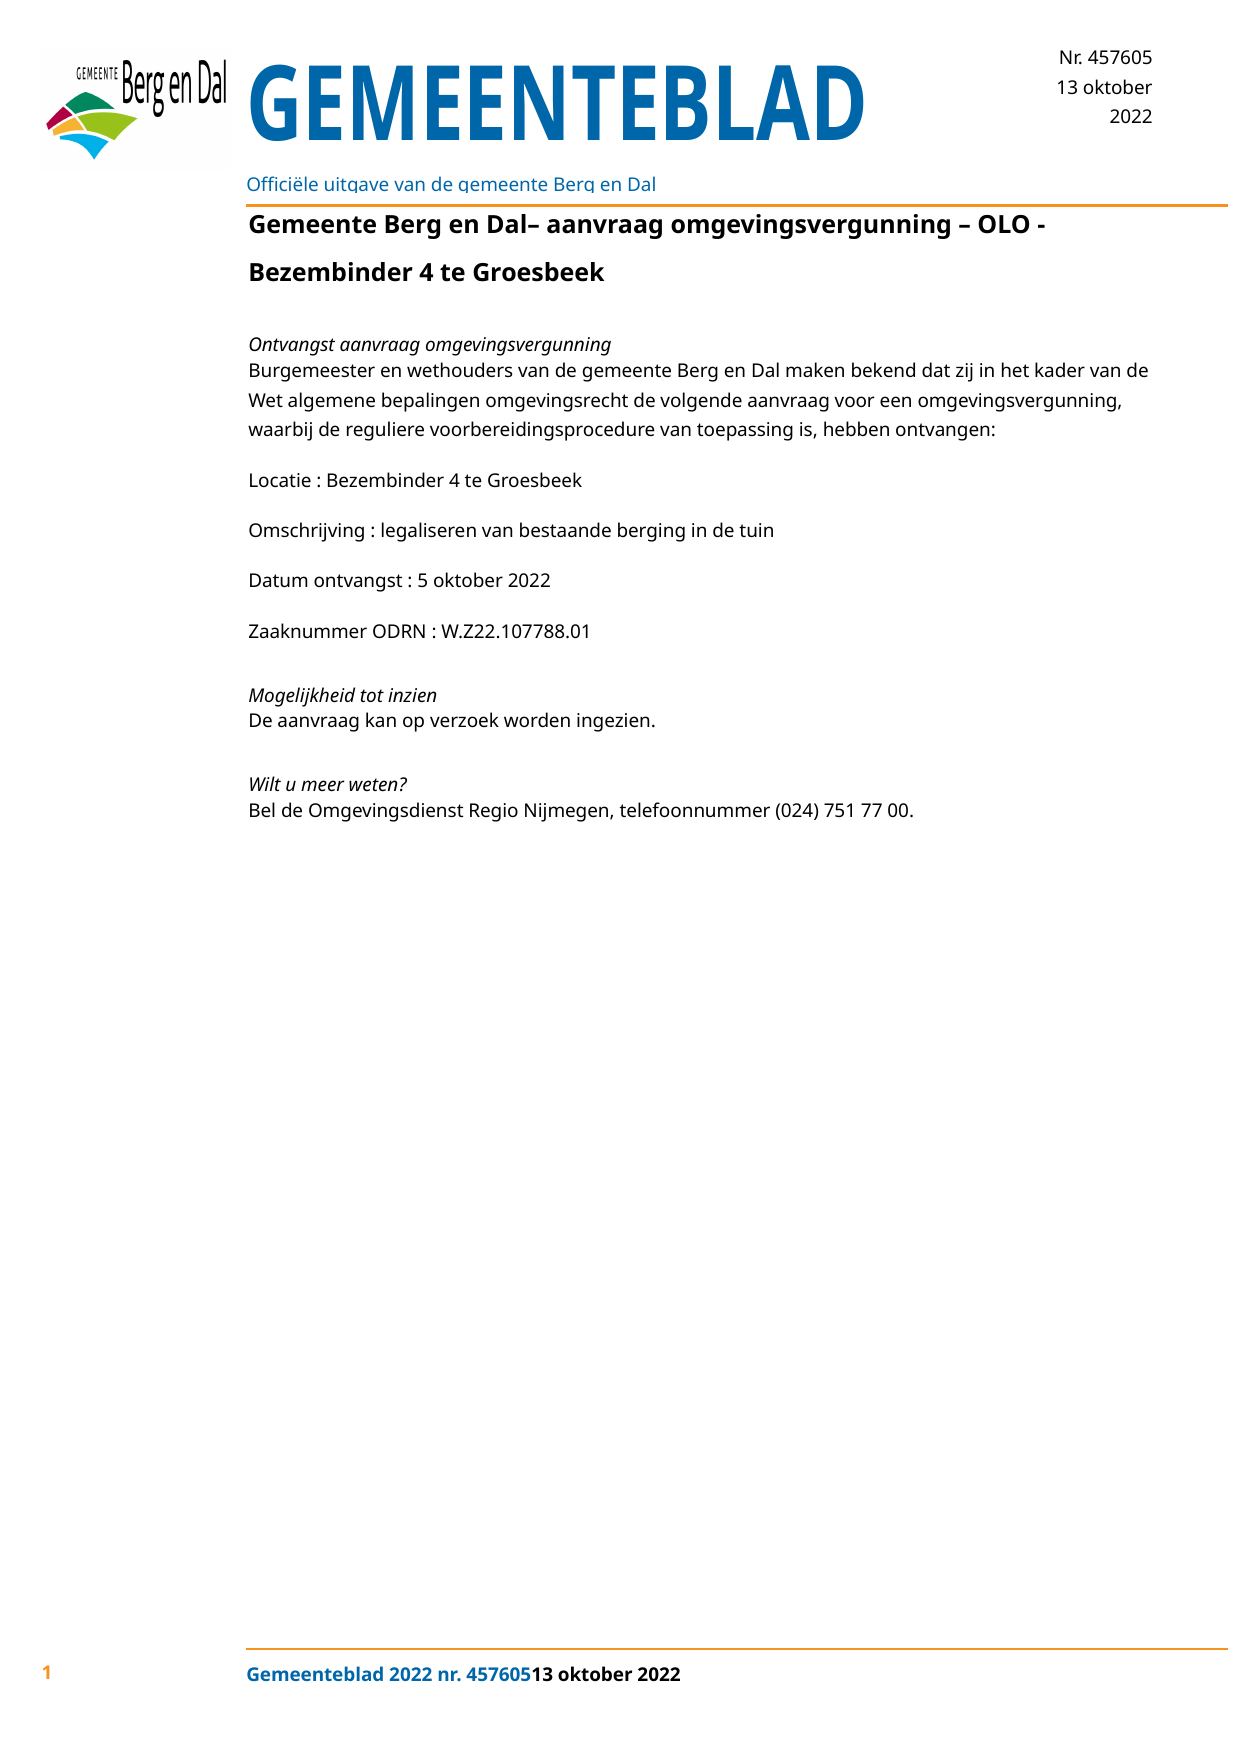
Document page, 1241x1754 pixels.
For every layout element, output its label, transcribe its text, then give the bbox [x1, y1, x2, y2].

text De aanvraag kan op verzoek worden ingezien. [248, 708, 1152, 733]
text Bel de Omgevingsdienst Regio Nijmegen, telefoonnummer (024) 751 77 00. [248, 797, 1152, 823]
text Mogelijkheid tot inzien [248, 682, 1152, 708]
text Locatie : Bezembinder 4 te Groesbeek [248, 467, 1152, 492]
text Ontvangst aanvraag omgevingsvergunning [248, 331, 1152, 357]
text Burgemeester en wethouders van de gemeente Berg en Dal maken bekend dat zij in het kader van de Wet algemene bepalingen omgevingsrecht de volgende aanvraag voor een omgevingsvergunning, waarbij de reguliere voorbereidingsprocedure van toepassing is, hebben ontvangen: [248, 357, 1152, 442]
text Wilt u meer weten? [248, 772, 1152, 797]
text Zaaknummer ODRN : W.Z22.107788.01 [248, 618, 1152, 644]
text Omschrijving : legaliseren van bestaande berging in de tuin [248, 517, 1152, 543]
text Datum ontvangst : 5 oktober 2022 [248, 568, 1152, 593]
picture [41, 47, 231, 172]
text Gemeente Berg en Dal– aanvraag omgevingsvergunning – OLO - Bezembinder 4 te Groesbeek [248, 207, 1152, 288]
